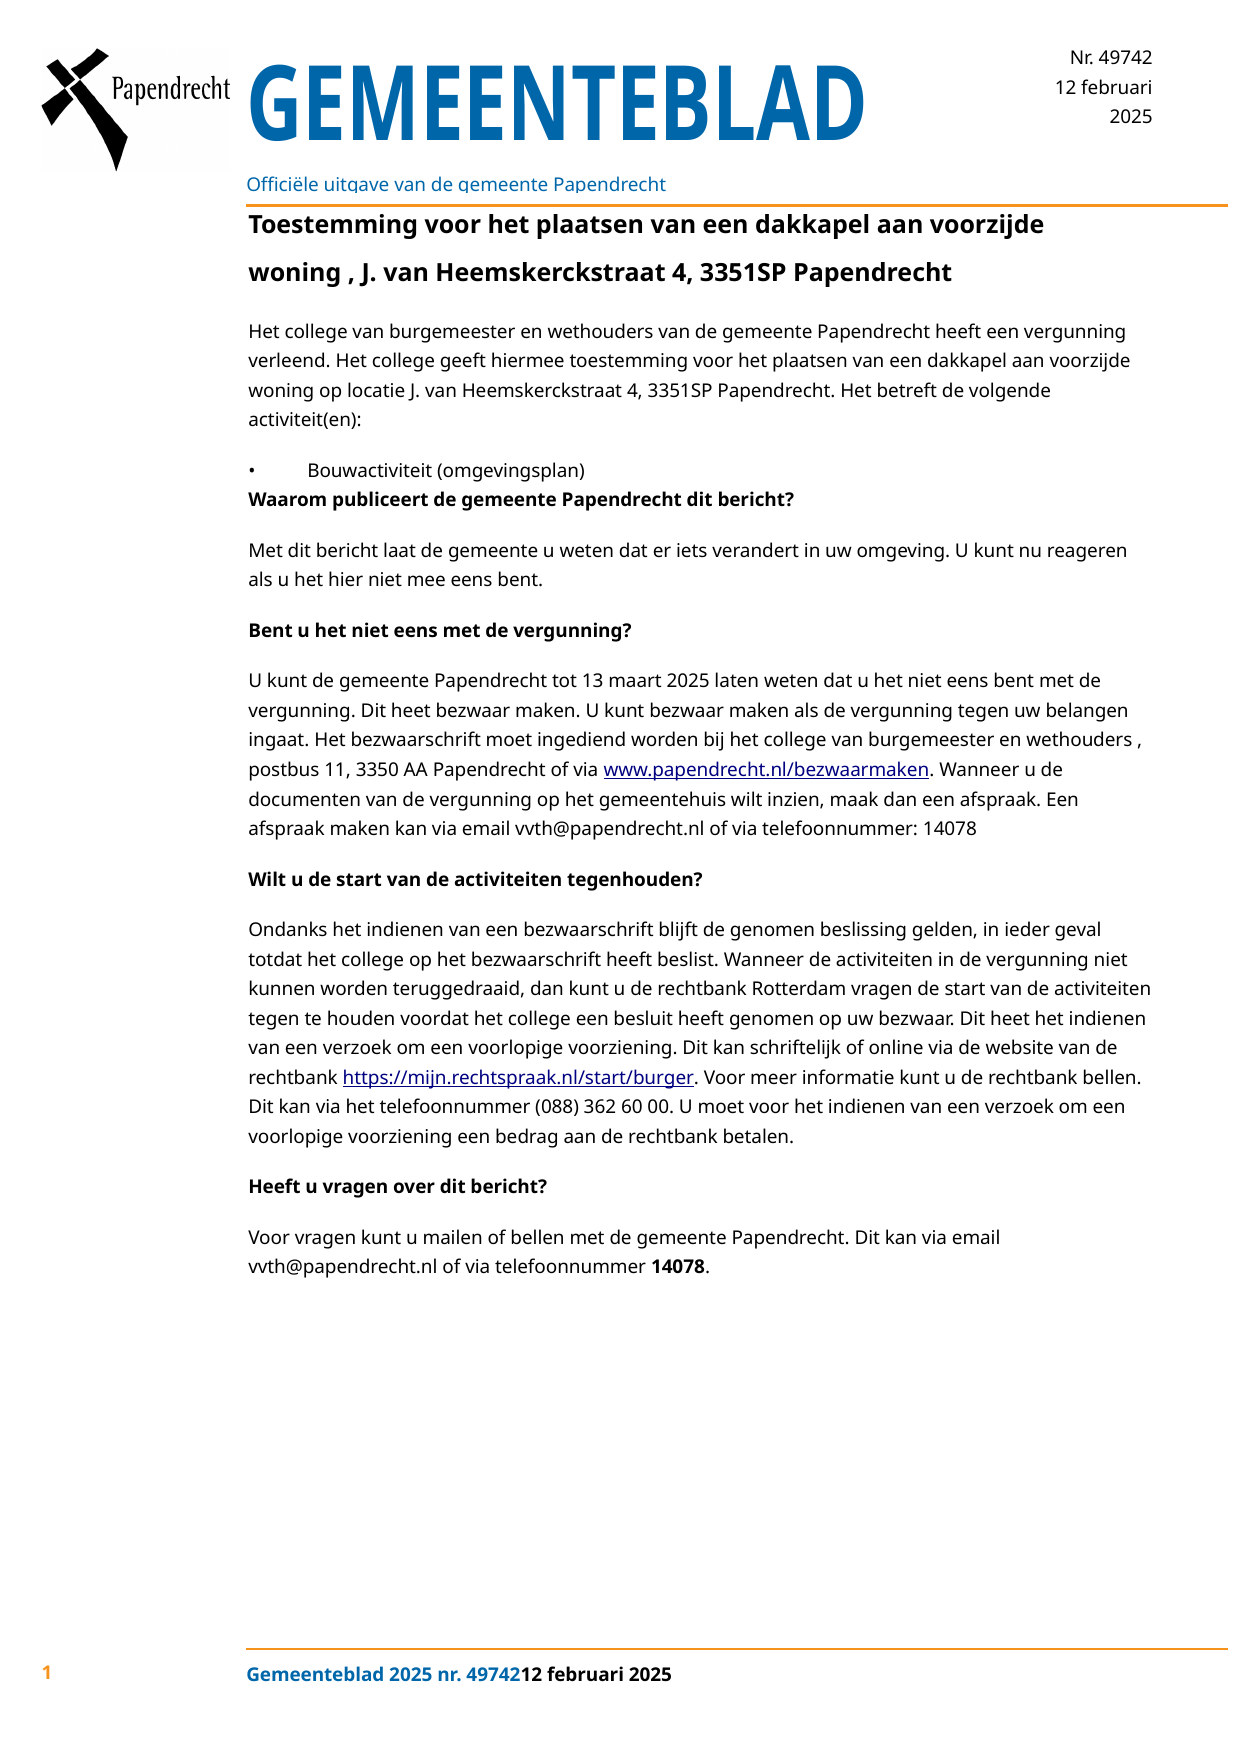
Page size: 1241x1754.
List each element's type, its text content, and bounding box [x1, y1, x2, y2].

text Het college van burgemeester en wethouders van de gemeente Papendrecht heeft een vergunning verleend. Het college geeft hiermee toestemming voor het plaatsen van een dakkapel aan voorzijde woning op locatie J. van Heemskerckstraat 4, 3351SP Papendrecht. Het betreft de volgende activiteit(en): [248, 318, 1152, 432]
text Voor vragen kunt u mailen of bellen met de gemeente Papendrecht. Dit kan via email vvth@papendrecht.nl of via telefoonnummer 14078. [248, 1224, 1152, 1279]
text Wilt u de start van de activiteiten tegenhouden? [248, 866, 1152, 892]
list Bouwactiviteit (omgevingsplan) [248, 457, 1152, 483]
picture [41, 47, 231, 172]
text Bent u het niet eens met de vergunning? [248, 617, 1152, 643]
text Ondanks het indienen van een bezwaarschrift blijft de genomen beslissing gelden, in ieder geval totdat het college op het bezwaarschrift heeft beslist. Wanneer de activiteiten in de vergunning niet kunnen worden teruggedraaid, dan kunt u de rechtbank Rotterdam vragen de start van de activiteiten tegen te houden voordat het college een besluit heeft genomen op uw bezwaar. Dit heet het indienen van een verzoek om een voorlopige voorziening. Dit kan schriftelijk of online via de website van de rechtbank https://mijn.rechtspraak.nl/start/burger. Voor meer informatie kunt u de rechtbank bellen. Dit kan via het telefoonnummer (088) 362 60 00. U moet voor het indienen van een verzoek om een voorlopige voorziening een bedrag aan de rechtbank betalen. [248, 916, 1152, 1149]
text Toestemming voor het plaatsen van een dakkapel aan voorzijde woning , J. van Heemskerckstraat 4, 3351SP Papendrecht [248, 207, 1152, 288]
text Met dit bericht laat de gemeente u weten dat er iets verandert in uw omgeving. U kunt nu reageren als u het hier niet mee eens bent. [248, 537, 1152, 592]
text U kunt de gemeente Papendrecht tot 13 maart 2025 laten weten dat u het niet eens bent met de vergunning. Dit heet bezwaar maken. U kunt bezwaar maken als de vergunning tegen uw belangen ingaat. Het bezwaarschrift moet ingediend worden bij het college van burgemeester en wethouders , postbus 11, 3350 AA Papendrecht of via www.papendrecht.nl/bezwaarmaken. Wanneer u de documenten van de vergunning op het gemeentehuis wilt inzien, maak dan een afspraak. Een afspraak maken kan via email vvth@papendrecht.nl of via telefoonnummer: 14078 [248, 667, 1152, 841]
text Waarom publiceert de gemeente Papendrecht dit bericht? [248, 487, 1152, 512]
text Heeft u vragen over dit bericht? [248, 1174, 1152, 1199]
